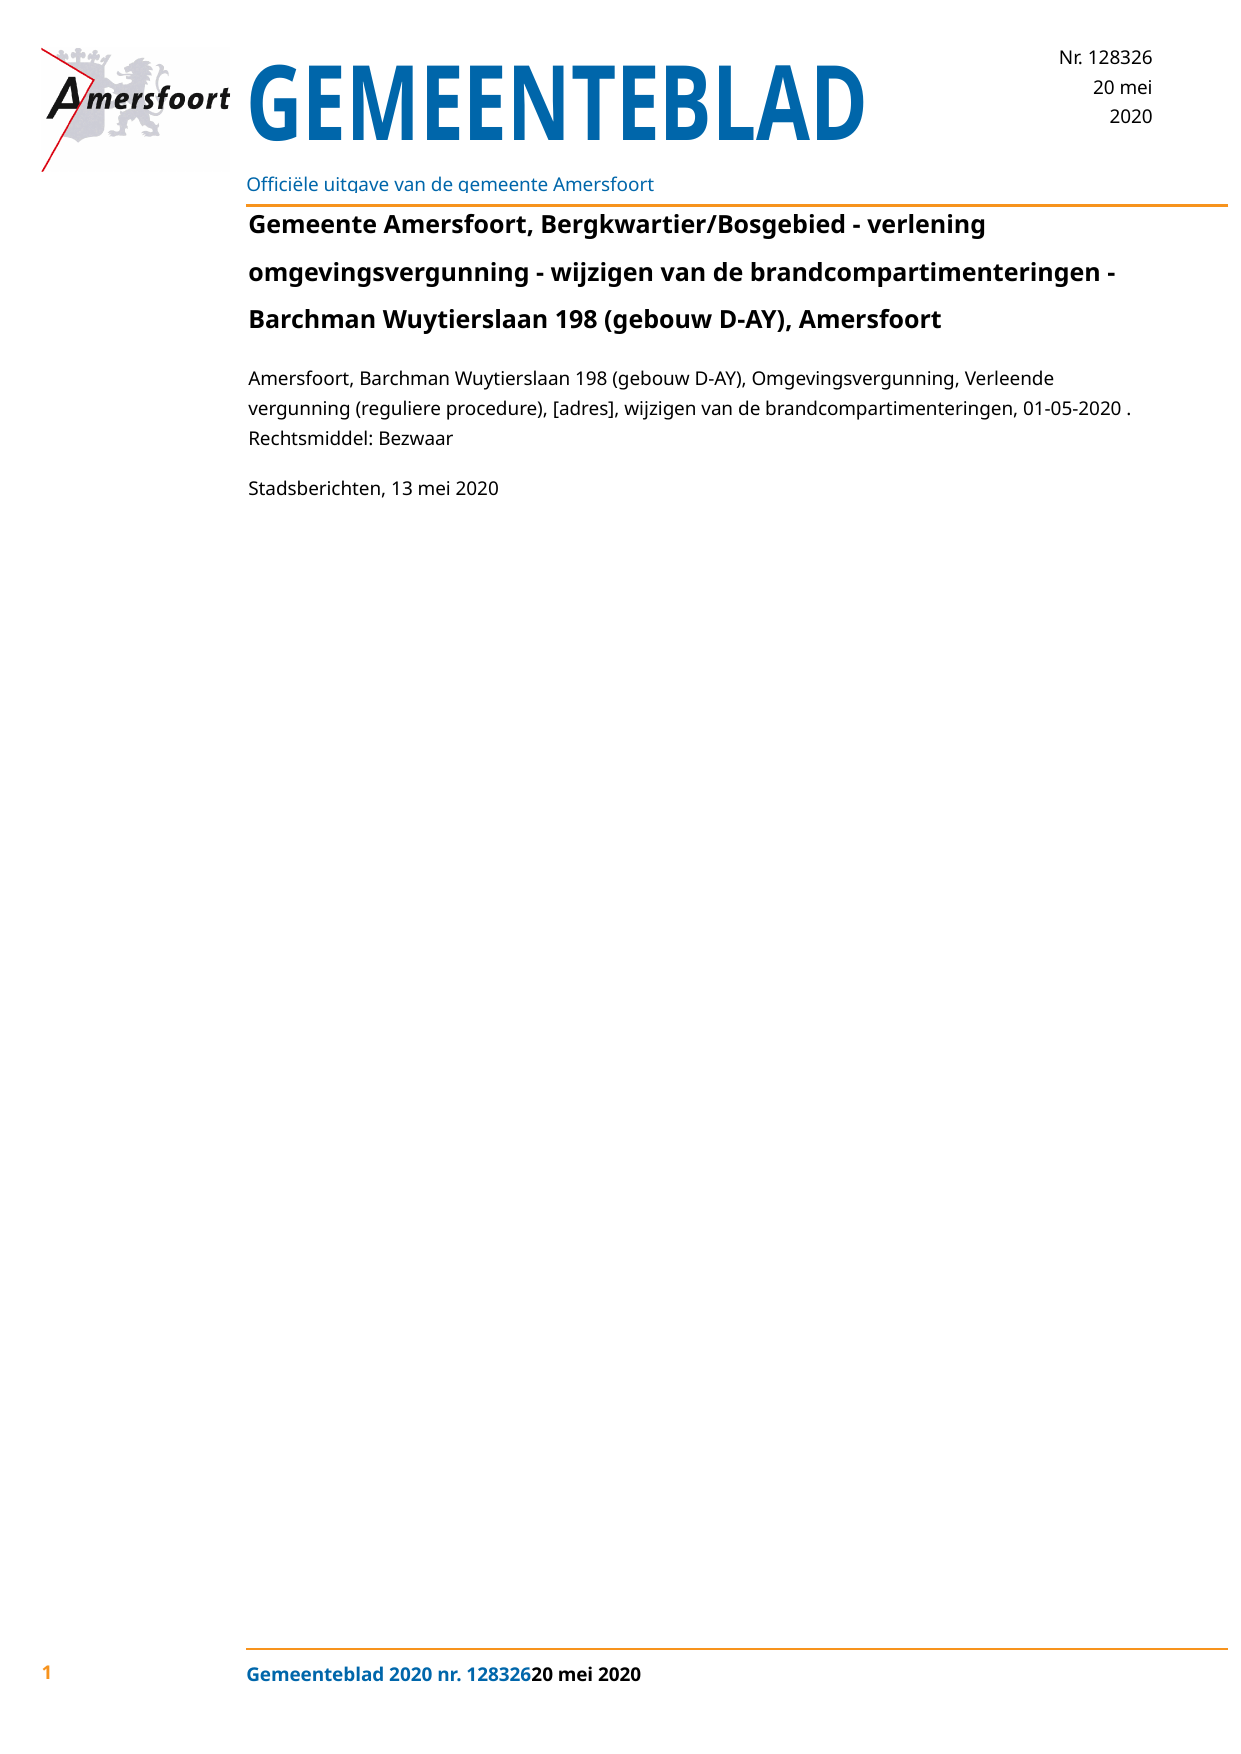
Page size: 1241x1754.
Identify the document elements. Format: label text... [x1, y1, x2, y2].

text Stadsberichten, 13 mei 2020 [248, 475, 1152, 501]
text Gemeente Amersfoort, Bergkwartier/Bosgebied - verlening omgevingsvergunning - wijzigen van de brandcompartimenteringen - Barchman Wuytierslaan 198 (gebouw D-AY), Amersfoort [248, 207, 1152, 336]
text Amersfoort, Barchman Wuytierslaan 198 (gebouw D-AY), Omgevingsvergunning, Verleende vergunning (reguliere procedure), [adres], wijzigen van de brandcompartimenteringen, 01-05-2020 . Rechtsmiddel: Bezwaar [248, 366, 1152, 450]
picture [41, 47, 231, 172]
